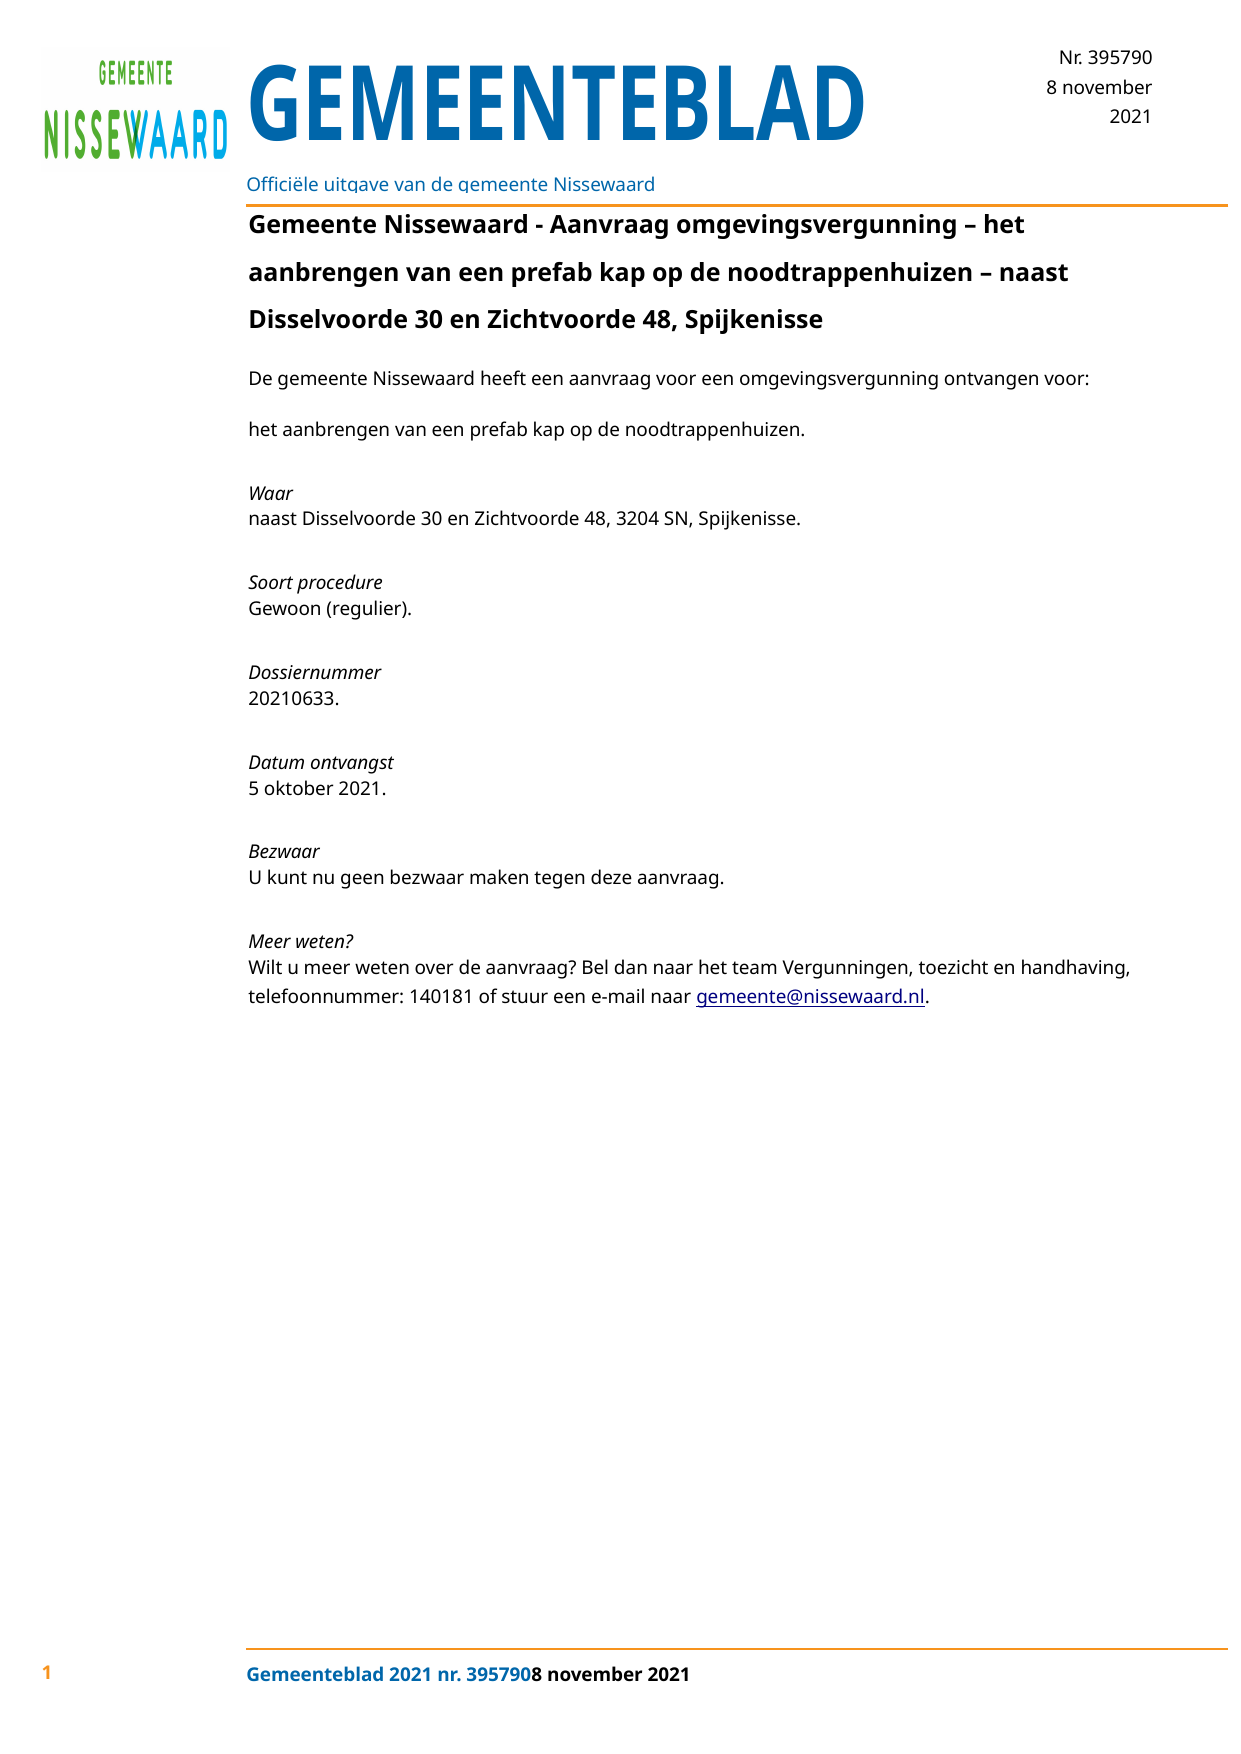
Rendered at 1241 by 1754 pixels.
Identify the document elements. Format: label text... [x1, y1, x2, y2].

text het aanbrengen van een prefab kap op de noodtrappenhuizen. [248, 416, 1152, 442]
text 5 oktober 2021. [248, 775, 1152, 800]
text De gemeente Nissewaard heeft een aanvraag voor een omgevingsvergunning ontvangen voor: [248, 366, 1152, 391]
text Waar [248, 480, 1152, 506]
text 20210633. [248, 685, 1152, 711]
text Datum ontvangst [248, 749, 1152, 775]
text naast Disselvoorde 30 en Zichtvoorde 48, 3204 SN, Spijkenisse. [248, 506, 1152, 531]
text Dossiernummer [248, 659, 1152, 685]
text Gewoon (regulier). [248, 595, 1152, 621]
text U kunt nu geen bezwaar maken tegen deze aanvraag. [248, 864, 1152, 890]
picture [41, 47, 231, 172]
text Meer weten? [248, 928, 1152, 954]
text Bezwaar [248, 839, 1152, 864]
text Gemeente Nissewaard - Aanvraag omgevingsvergunning – het aanbrengen van een prefab kap op de noodtrappenhuizen – naast Disselvoorde 30 en Zichtvoorde 48, Spijkenisse [248, 207, 1152, 336]
text Wilt u meer weten over de aanvraag? Bel dan naar het team Vergunningen, toezicht en handhaving, telefoonnummer: 140181 of stuur een e-mail naar gemeente@nissewaard.nl. [248, 954, 1152, 1009]
text Soort procedure [248, 569, 1152, 595]
